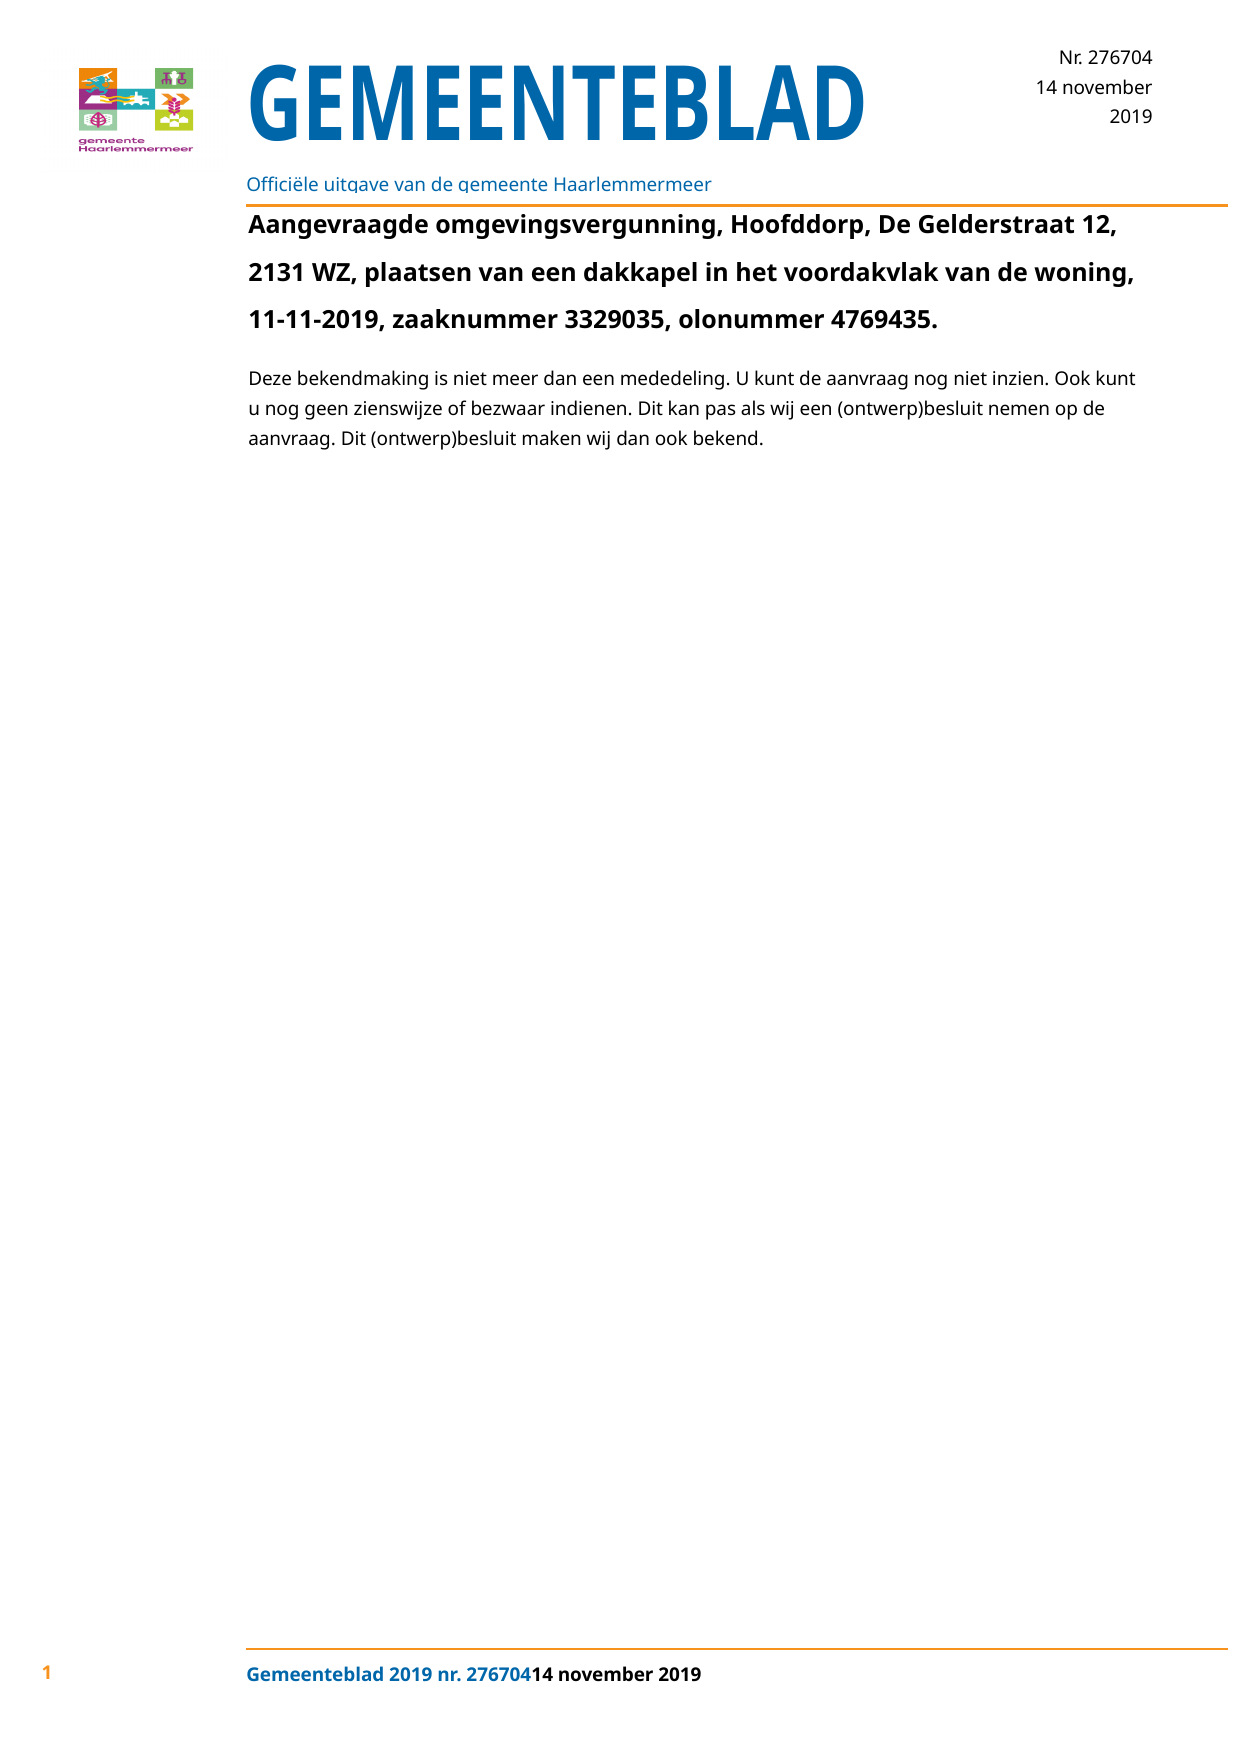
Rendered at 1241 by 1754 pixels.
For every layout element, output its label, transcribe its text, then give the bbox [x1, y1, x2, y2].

text Aangevraagde omgevingsvergunning, Hoofddorp, De Gelderstraat 12, 2131 WZ, plaatsen van een dakkapel in het voordakvlak van de woning, 11-11-2019, zaaknummer 3329035, olonummer 4769435. [248, 207, 1152, 336]
text Deze bekendmaking is niet meer dan een mededeling. U kunt de aanvraag nog niet inzien. Ook kunt u nog geen zienswijze of bezwaar indienen. Dit kan pas als wij een (ontwerp)besluit nemen op de aanvraag. Dit (ontwerp)besluit maken wij dan ook bekend. [248, 366, 1152, 450]
picture [41, 47, 231, 172]
